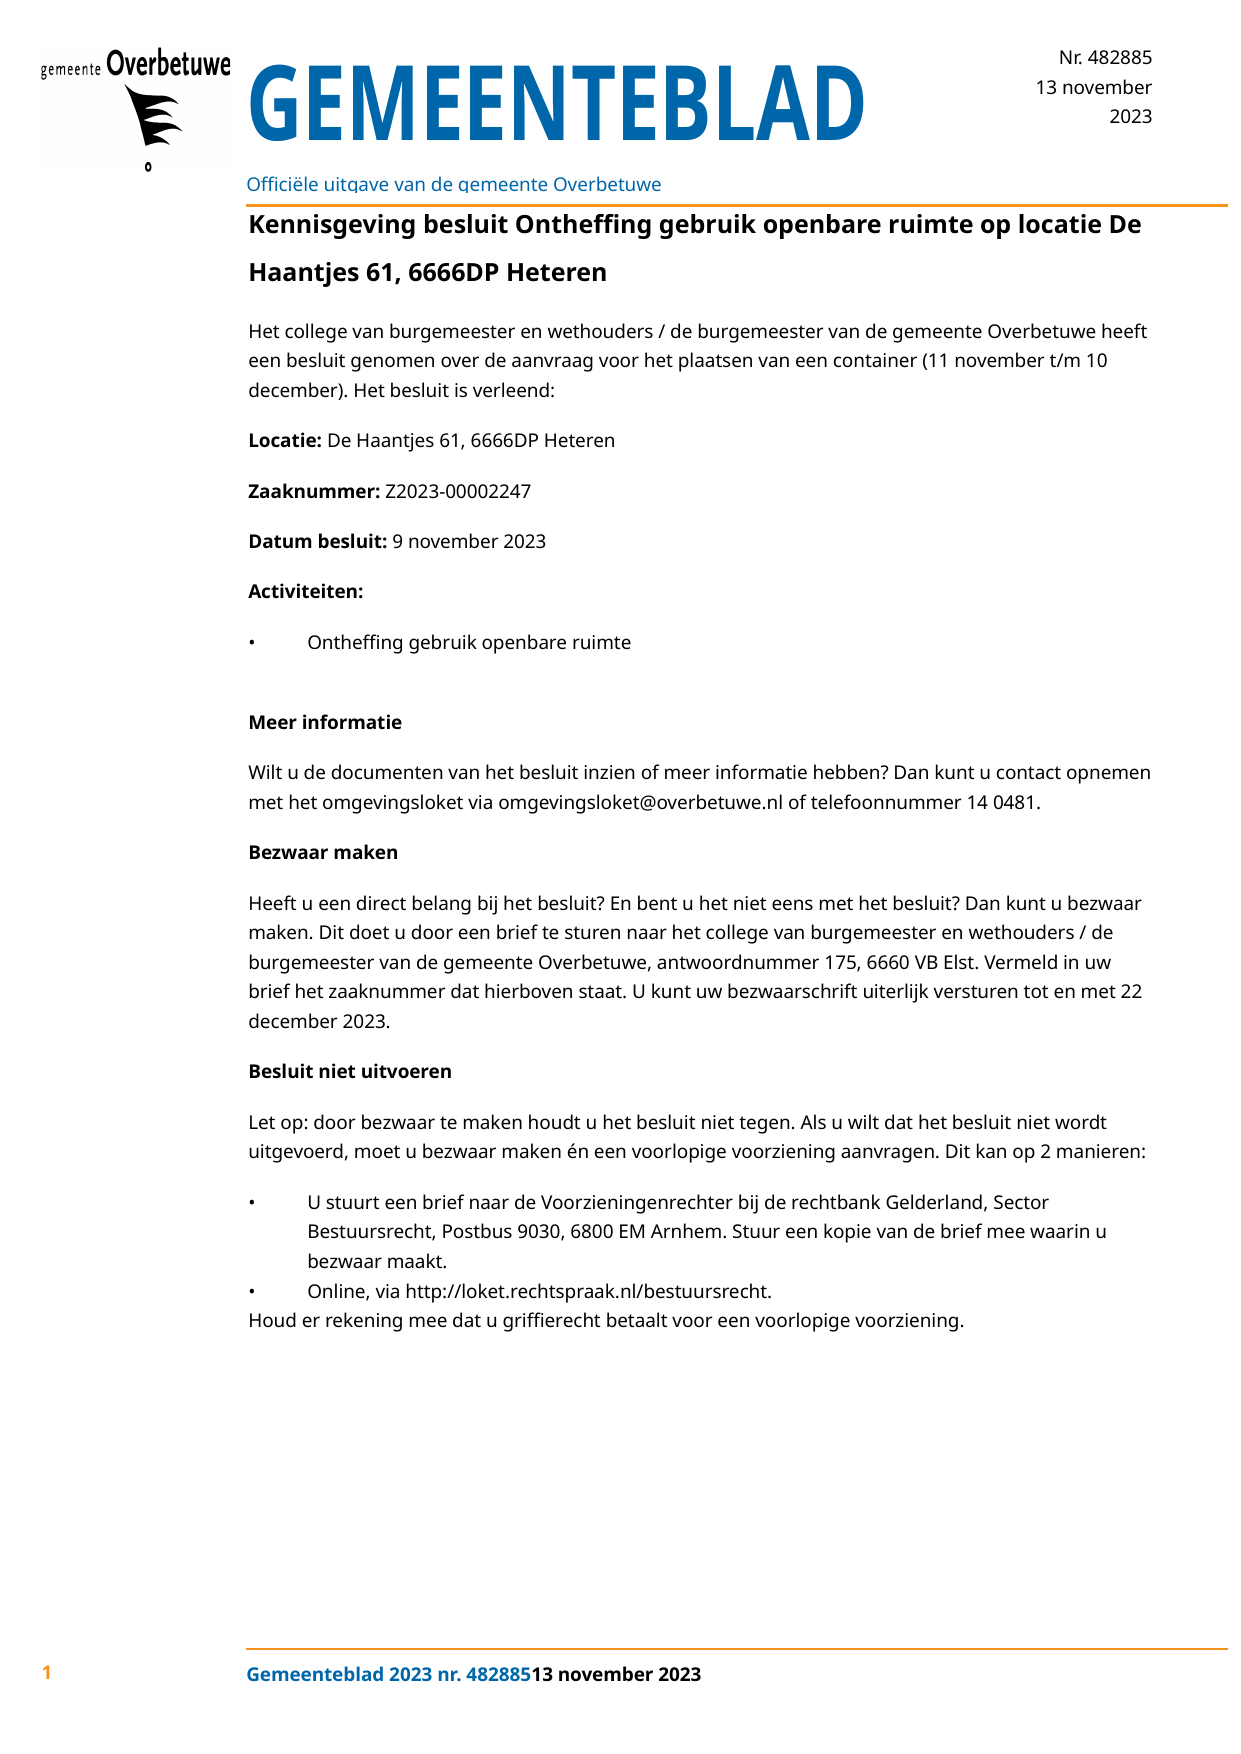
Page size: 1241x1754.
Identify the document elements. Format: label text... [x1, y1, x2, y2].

text Kennisgeving besluit Ontheffing gebruik openbare ruimte op locatie De Haantjes 61, 6666DP Heteren [248, 207, 1152, 288]
list Online, via http://loket.rechtspraak.nl/bestuursrecht. [248, 1278, 1152, 1304]
list Ontheffing gebruik openbare ruimte [248, 629, 1152, 655]
list U stuurt een brief naar de Voorzieningenrechter bij de rechtbank Gelderland, Sector Bestuursrecht, Postbus 9030, 6800 EM Arnhem. Stuur een kopie van de brief mee waarin u bezwaar maakt. [248, 1189, 1152, 1274]
text Locatie: De Haantjes 61, 6666DP Heteren [248, 427, 1152, 453]
text Datum besluit: 9 november 2023 [248, 528, 1152, 554]
text Besluit niet uitvoeren [248, 1059, 1152, 1084]
text Activiteiten: [248, 579, 1152, 604]
picture [41, 47, 231, 172]
text Houd er rekening mee dat u griffierecht betaalt voor een voorlopige voorziening. [248, 1307, 1152, 1333]
text Het college van burgemeester en wethouders / de burgemeester van de gemeente Overbetuwe heeft een besluit genomen over de aanvraag voor het plaatsen van een container (11 november t/m 10 december). Het besluit is verleend: [248, 318, 1152, 403]
text Zaaknummer: Z2023-00002247 [248, 478, 1152, 504]
text Let op: door bezwaar te maken houdt u het besluit niet tegen. Als u wilt dat het besluit niet wordt uitgevoerd, moet u bezwaar maken én een voorlopige voorziening aanvragen. Dit kan op 2 manieren: [248, 1109, 1152, 1164]
text Wilt u de documenten van het besluit inzien of meer informatie hebben? Dan kunt u contact opnemen met het omgevingsloket via omgevingsloket@overbetuwe.nl of telefoonnummer 14 0481. [248, 759, 1152, 815]
text Meer informatie [248, 709, 1152, 735]
text Bezwaar maken [248, 839, 1152, 865]
text Heeft u een direct belang bij het besluit? En bent u het niet eens met het besluit? Dan kunt u bezwaar maken. Dit doet u door een brief te sturen naar het college van burgemeester en wethouders / de burgemeester van de gemeente Overbetuwe, antwoordnummer 175, 6660 VB Elst. Vermeld in uw brief het zaaknummer dat hierboven staat. U kunt uw bezwaarschrift uiterlijk versturen tot en met 22 december 2023. [248, 890, 1152, 1034]
